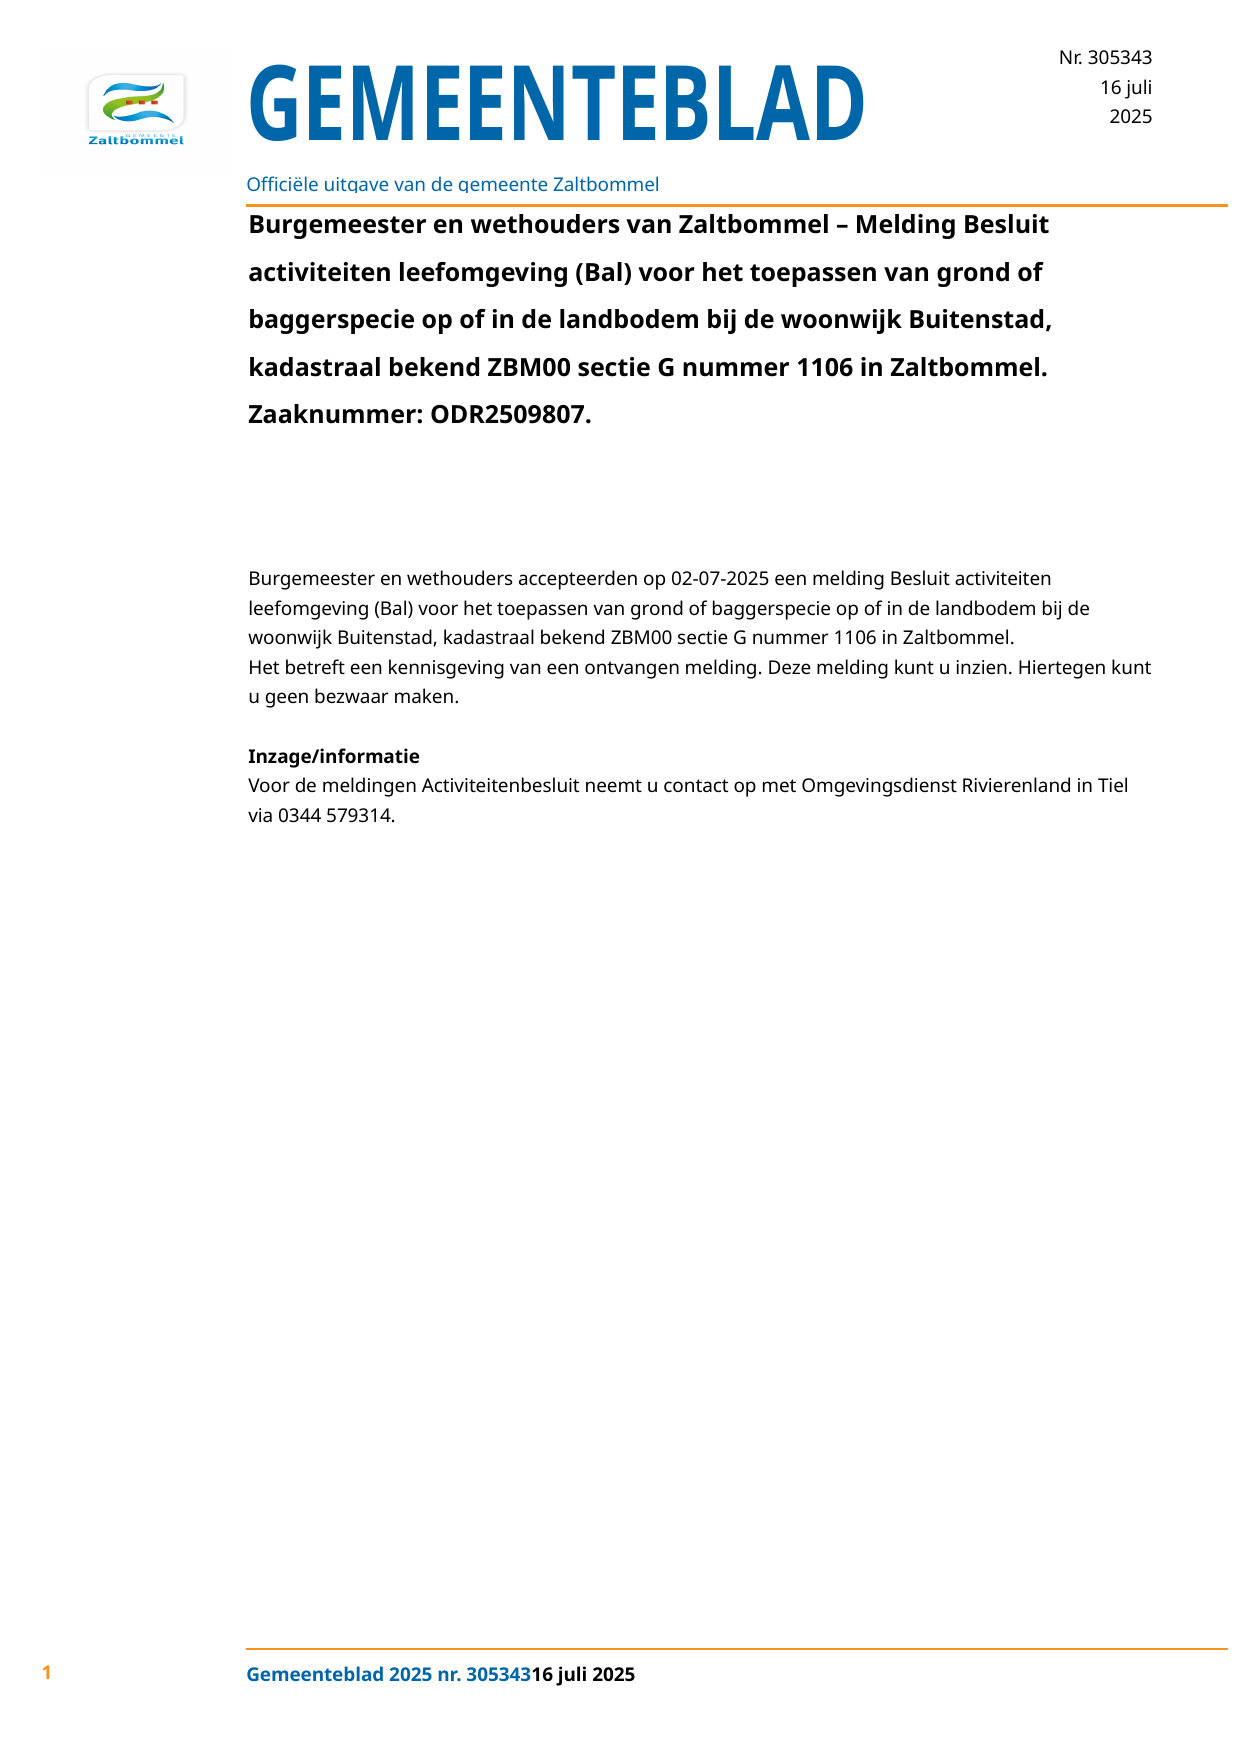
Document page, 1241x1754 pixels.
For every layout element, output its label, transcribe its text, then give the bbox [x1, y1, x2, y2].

text Burgemeester en wethouders van Zaltbommel – Melding Besluit activiteiten leefomgeving (Bal) voor het toepassen van grond of baggerspecie op of in de landbodem bij de woonwijk Buitenstad, kadastraal bekend ZBM00 sectie G nummer 1106 in Zaltbommel. Zaaknummer: ODR2509807. [248, 207, 1152, 431]
picture [41, 47, 231, 172]
text Inzage/informatie [248, 743, 1152, 768]
text Voor de meldingen Activiteitenbesluit neemt u contact op met Omgevingsdienst Rivierenland in Tiel via 0344 579314. [248, 772, 1152, 828]
text Het betreft een kennisgeving van een ontvangen melding. Deze melding kunt u inzien. Hiertegen kunt u geen bezwaar maken. [248, 654, 1152, 709]
text Burgemeester en wethouders accepteerden op 02-07-2025 een melding Besluit activiteiten leefomgeving (Bal) voor het toepassen van grond of baggerspecie op of in de landbodem bij de woonwijk Buitenstad, kadastraal bekend ZBM00 sectie G nummer 1106 in Zaltbommel. [248, 565, 1152, 650]
